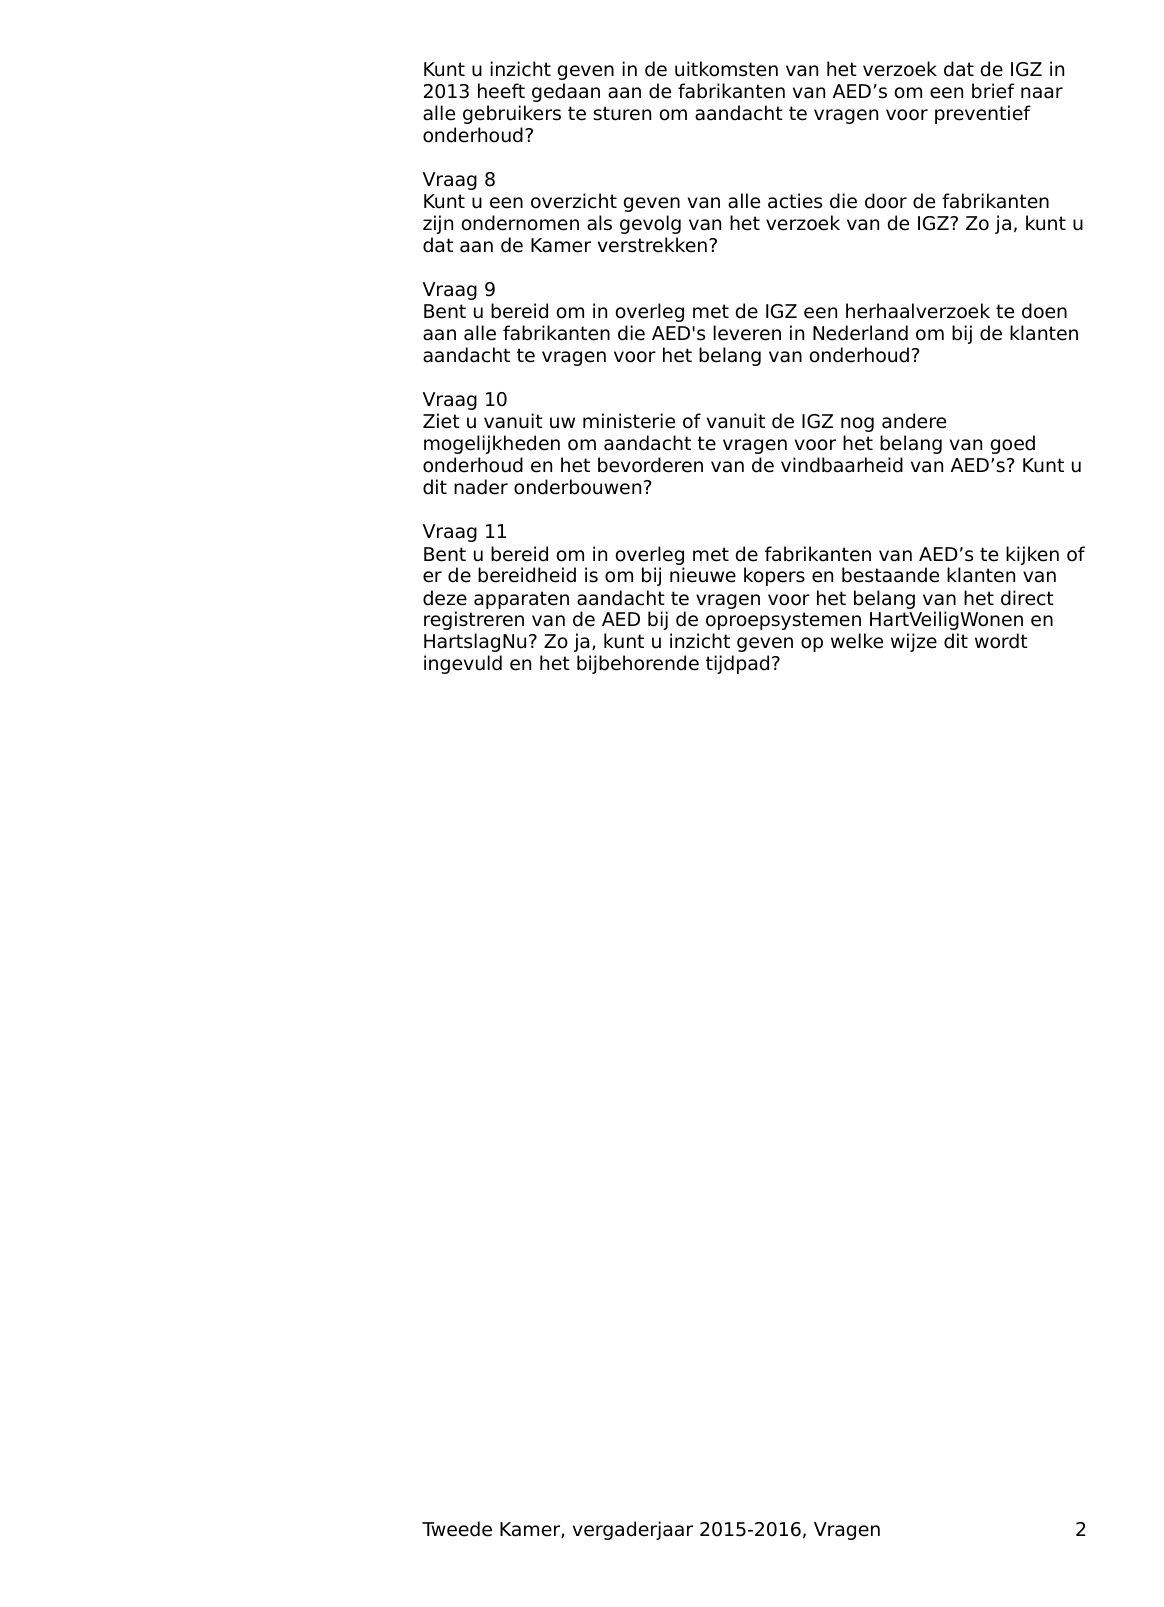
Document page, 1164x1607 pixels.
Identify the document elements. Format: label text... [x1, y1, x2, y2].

text Vraag 8 [422, 169, 1087, 191]
text Vraag 11 [422, 521, 1087, 543]
text Bent u bereid om in overleg met de IGZ een herhaalverzoek te doen aan alle fabrikanten die AED's leveren in Nederland om bij de klanten aandacht te vragen voor het belang van onderhoud? [422, 301, 1087, 367]
text Vraag 9 [422, 279, 1087, 301]
text Ziet u vanuit uw ministerie of vanuit de IGZ nog andere mogelijkheden om aandacht te vragen voor het belang van goed onderhoud en het bevorderen van de vindbaarheid van AED’s? Kunt u dit nader onderbouwen? [422, 411, 1087, 499]
text Bent u bereid om in overleg met de fabrikanten van AED’s te kijken of er de bereidheid is om bij nieuwe kopers en bestaande klanten van deze apparaten aandacht te vragen voor het belang van het direct registreren van de AED bij de oproepsystemen HartVeiligWonen en HartslagNu? Zo ja, kunt u inzicht geven op welke wijze dit wordt ingevuld en het bijbehorende tijdpad? [422, 543, 1087, 675]
text Vraag 10 [422, 389, 1087, 411]
text Kunt u een overzicht geven van alle acties die door de fabrikanten zijn ondernomen als gevolg van het verzoek van de IGZ? Zo ja, kunt u dat aan de Kamer verstrekken? [422, 191, 1087, 257]
text Kunt u inzicht geven in de uitkomsten van het verzoek dat de IGZ in 2013 heeft gedaan aan de fabrikanten van AED’s om een brief naar alle gebruikers te sturen om aandacht te vragen voor preventief onderhoud? [422, 59, 1087, 147]
